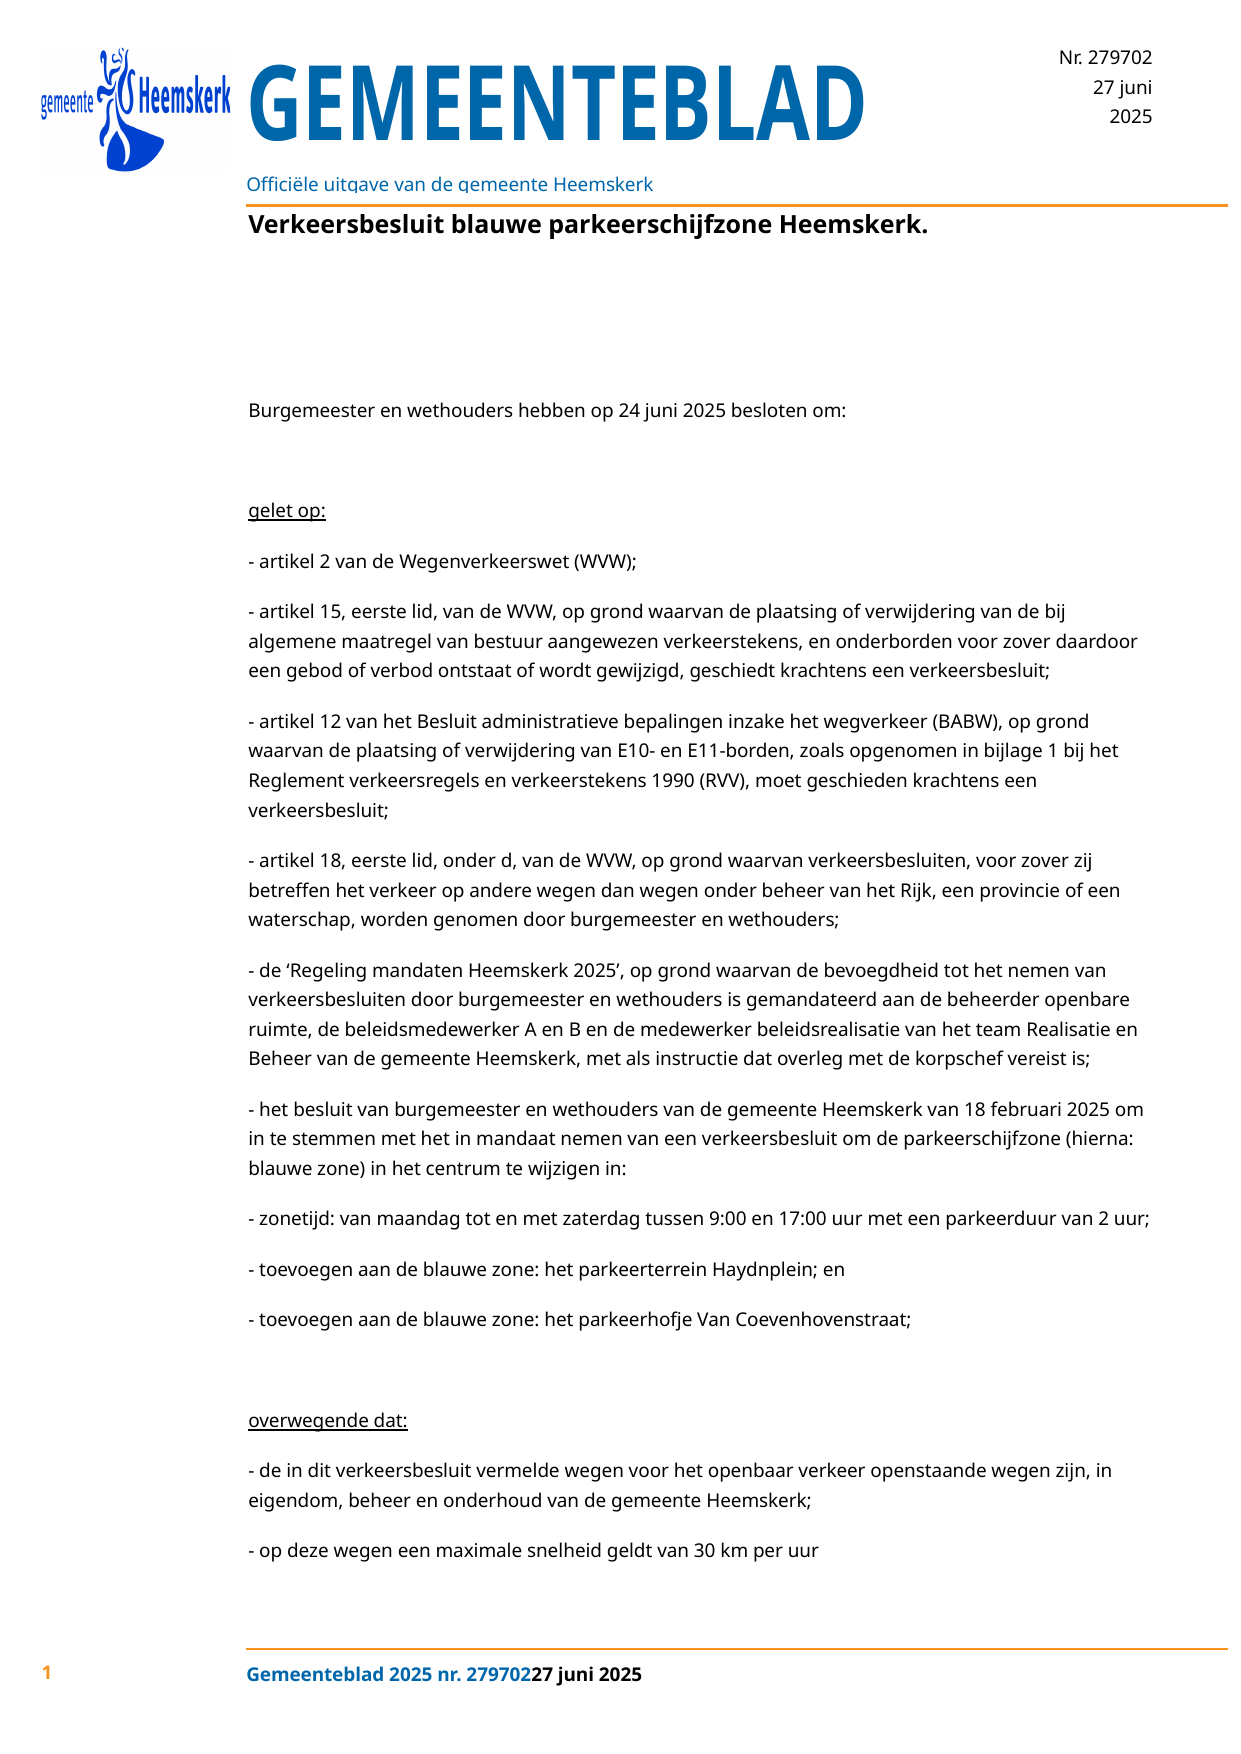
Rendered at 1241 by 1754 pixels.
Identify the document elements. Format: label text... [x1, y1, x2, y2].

text - artikel 18, eerste lid, onder d, van de WVW, op grond waarvan verkeersbesluiten, voor zover zij betreffen het verkeer op andere wegen dan wegen onder beheer van het Rijk, een provincie of een waterschap, worden genomen door burgemeester en wethouders; [248, 847, 1152, 932]
text - toevoegen aan de blauwe zone: het parkeerterrein Haydnplein; en [248, 1256, 1152, 1282]
text - artikel 15, eerste lid, van de WVW, op grond waarvan de plaatsing of verwijdering van de bij algemene maatregel van bestuur aangewezen verkeerstekens, en onderborden voor zover daardoor een gebod of verbod ontstaat of wordt gewijzigd, geschiedt krachtens een verkeersbesluit; [248, 598, 1152, 683]
text - de in dit verkeersbesluit vermelde wegen voor het openbaar verkeer openstaande wegen zijn, in eigendom, beheer en onderhoud van de gemeente Heemskerk; [248, 1458, 1152, 1513]
text gelet op: [248, 498, 1152, 523]
text Burgemeester en wethouders hebben op 24 juni 2025 besloten om: [248, 397, 1152, 423]
text Verkeersbesluit blauwe parkeerschijfzone Heemskerk. [248, 207, 1152, 241]
text - zonetijd: van maandag tot en met zaterdag tussen 9:00 en 17:00 uur met een parkeerduur van 2 uur; [248, 1206, 1152, 1231]
text overwegende dat: [248, 1407, 1152, 1433]
text - het besluit van burgemeester en wethouders van de gemeente Heemskerk van 18 februari 2025 om in te stemmen met het in mandaat nemen van een verkeersbesluit om de parkeerschijfzone (hierna: blauwe zone) in het centrum te wijzigen in: [248, 1096, 1152, 1181]
text - artikel 2 van de Wegenverkeerswet (WVW); [248, 548, 1152, 574]
text - toevoegen aan de blauwe zone: het parkeerhofje Van Coevenhovenstraat; [248, 1306, 1152, 1332]
text - artikel 12 van het Besluit administratieve bepalingen inzake het wegverkeer (BABW), op grond waarvan de plaatsing of verwijdering van E10- en E11-borden, zoals opgenomen in bijlage 1 bij het Reglement verkeersregels en verkeerstekens 1990 (RVV), moet geschieden krachtens een verkeersbesluit; [248, 708, 1152, 823]
text - op deze wegen een maximale snelheid geldt van 30 km per uur [248, 1538, 1152, 1563]
text - de ‘Regeling mandaten Heemskerk 2025’, op grond waarvan de bevoegdheid tot het nemen van verkeersbesluiten door burgemeester en wethouders is gemandateerd aan de beheerder openbare ruimte, de beleidsmedewerker A en B en de medewerker beleidsrealisatie van het team Realisatie en Beheer van de gemeente Heemskerk, met als instructie dat overleg met de korpschef vereist is; [248, 957, 1152, 1071]
picture [41, 47, 231, 172]
